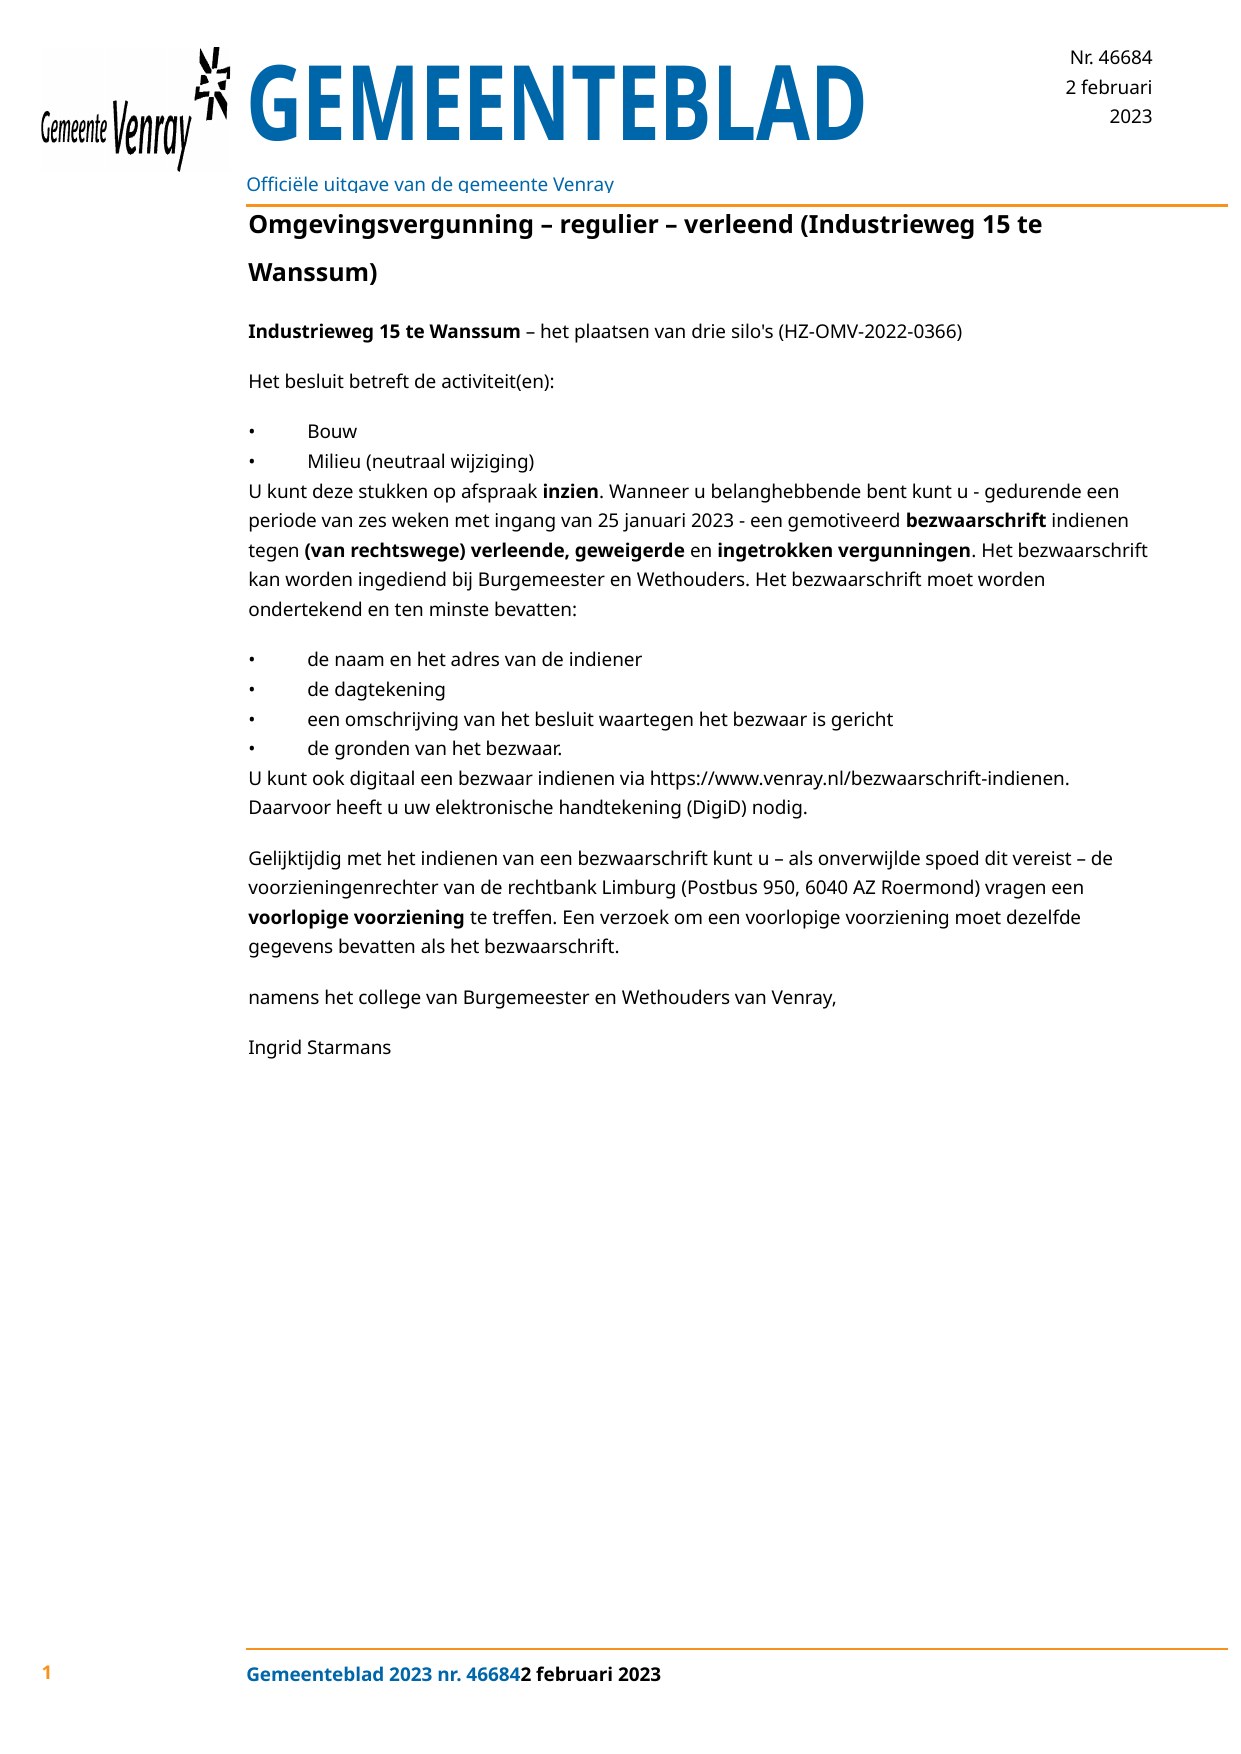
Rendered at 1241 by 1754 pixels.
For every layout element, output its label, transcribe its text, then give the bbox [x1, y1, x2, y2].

text namens het college van Burgemeester en Wethouders van Venray, [248, 984, 1152, 1010]
text Het besluit betreft de activiteit(en): [248, 368, 1152, 394]
text Industrieweg 15 te Wanssum – het plaatsen van drie silo's (HZ-OMV-2022-0366) [248, 318, 1152, 344]
picture [41, 47, 231, 172]
list Bouw [248, 419, 1152, 444]
list de dagtekening [248, 676, 1152, 702]
list de naam en het adres van de indiener [248, 647, 1152, 672]
text Gelijktijdig met het indienen van een bezwaarschrift kunt u – als onverwijlde spoed dit vereist – de voorzieningenrechter van de rechtbank Limburg (Postbus 950, 6040 AZ Roermond) vragen een voorlopige voorziening te treffen. Een verzoek om een voorlopige voorziening moet dezelfde gegevens bevatten als het bezwaarschrift. [248, 845, 1152, 959]
list een omschrijving van het besluit waartegen het bezwaar is gericht [248, 706, 1152, 732]
text U kunt ook digitaal een bezwaar indienen via https://www.venray.nl/bezwaarschrift-indienen. Daarvoor heeft u uw elektronische handtekening (DigiD) nodig. [248, 765, 1152, 820]
text Omgevingsvergunning – regulier – verleend (Industrieweg 15 te Wanssum) [248, 207, 1152, 288]
list de gronden van het bezwaar. [248, 735, 1152, 761]
list Milieu (neutraal wijziging) [248, 448, 1152, 474]
text Ingrid Starmans [248, 1034, 1152, 1060]
text U kunt deze stukken op afspraak inzien. Wanneer u belanghebbende bent kunt u - gedurende een periode van zes weken met ingang van 25 januari 2023 - een gemotiveerd bezwaarschrift indienen tegen (van rechtswege) verleende, geweigerde en ingetrokken vergunningen. Het bezwaarschrift kan worden ingediend bij Burgemeester en Wethouders. Het bezwaarschrift moet worden ondertekend en ten minste bevatten: [248, 478, 1152, 622]
